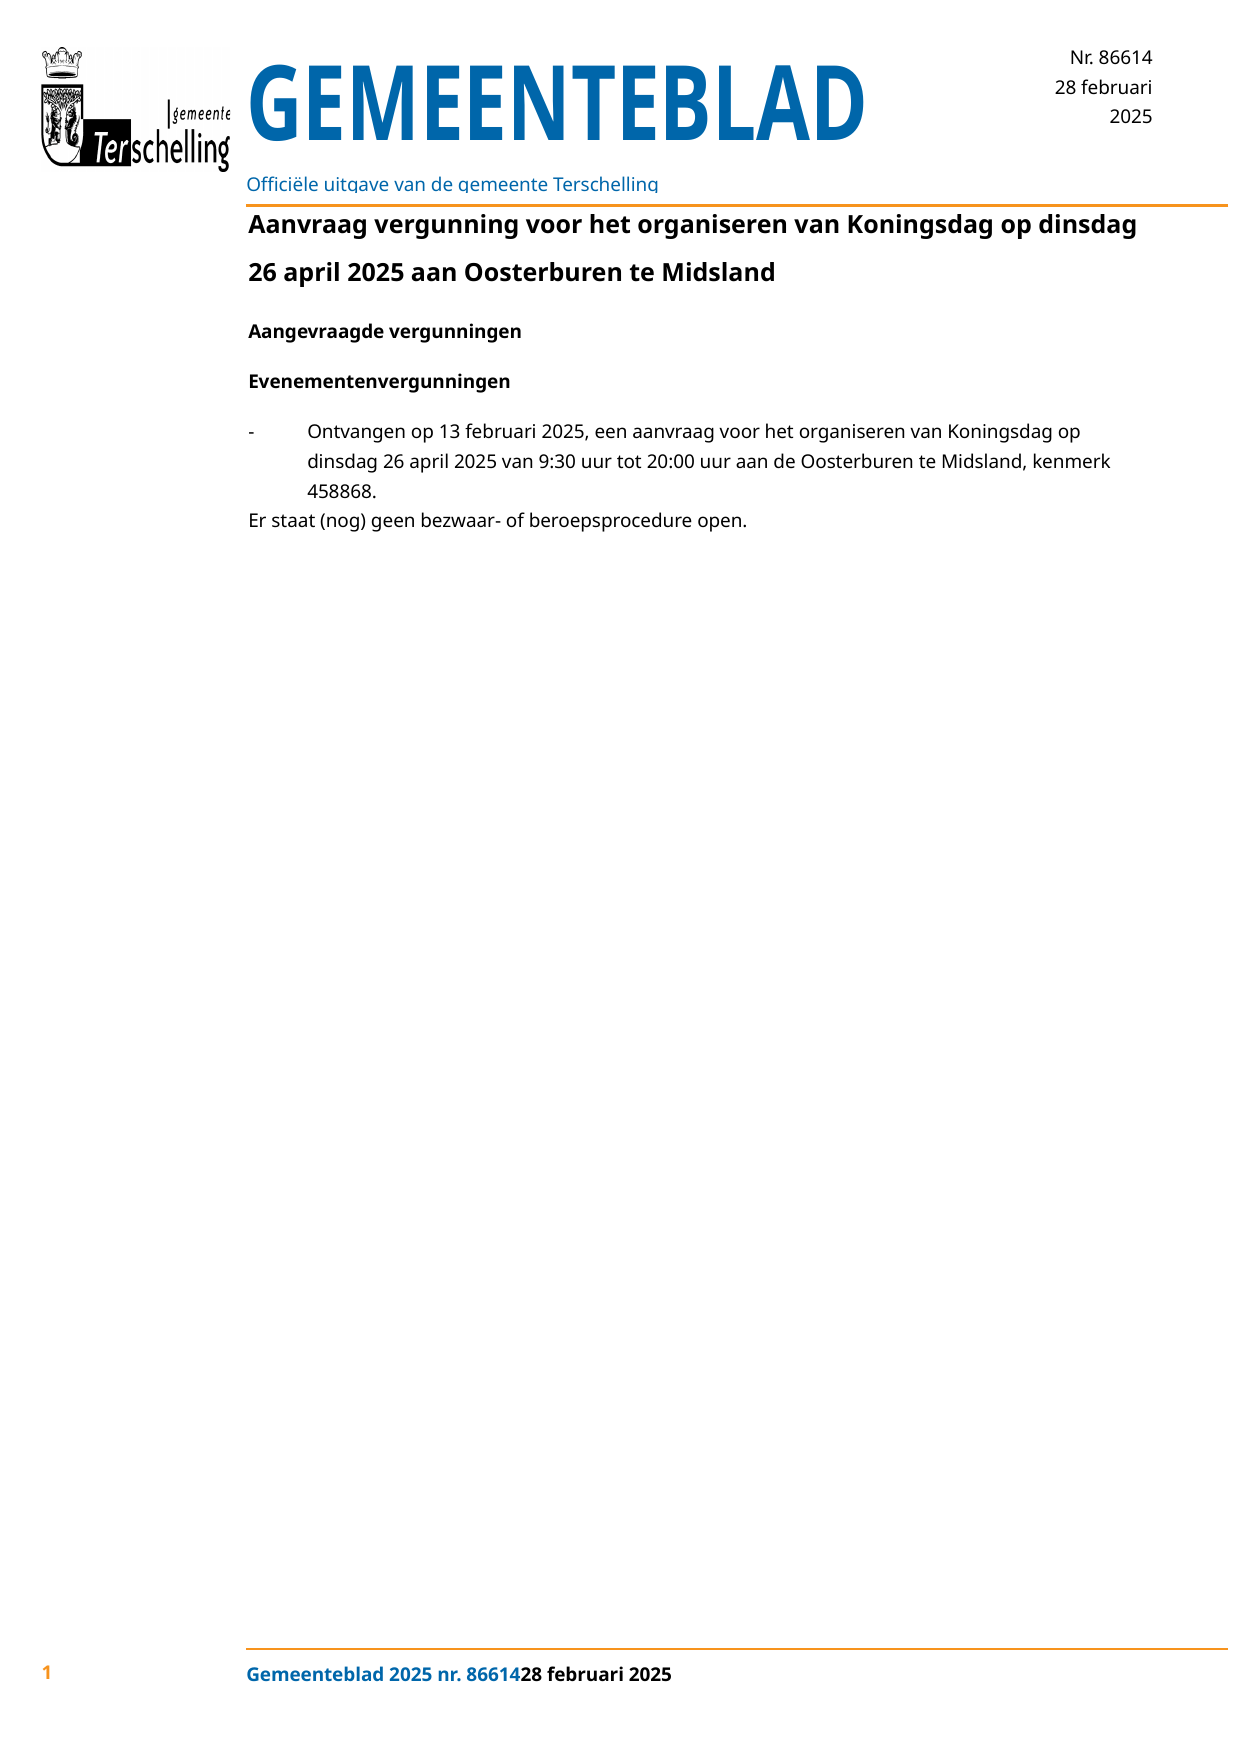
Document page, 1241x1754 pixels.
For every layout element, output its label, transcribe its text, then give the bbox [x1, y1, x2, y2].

text Aanvraag vergunning voor het organiseren van Koningsdag op dinsdag 26 april 2025 aan Oosterburen te Midsland [248, 207, 1152, 288]
text Aangevraagde vergunningen [248, 318, 1152, 344]
text Evenementenvergunningen [248, 368, 1152, 394]
list Ontvangen op 13 februari 2025, een aanvraag voor het organiseren van Koningsdag op dinsdag 26 april 2025 van 9:30 uur tot 20:00 uur aan de Oosterburen te Midsland, kenmerk 458868. [248, 419, 1152, 504]
text Er staat (nog) geen bezwaar- of beroepsprocedure open. [248, 507, 1152, 533]
picture [41, 47, 231, 172]
